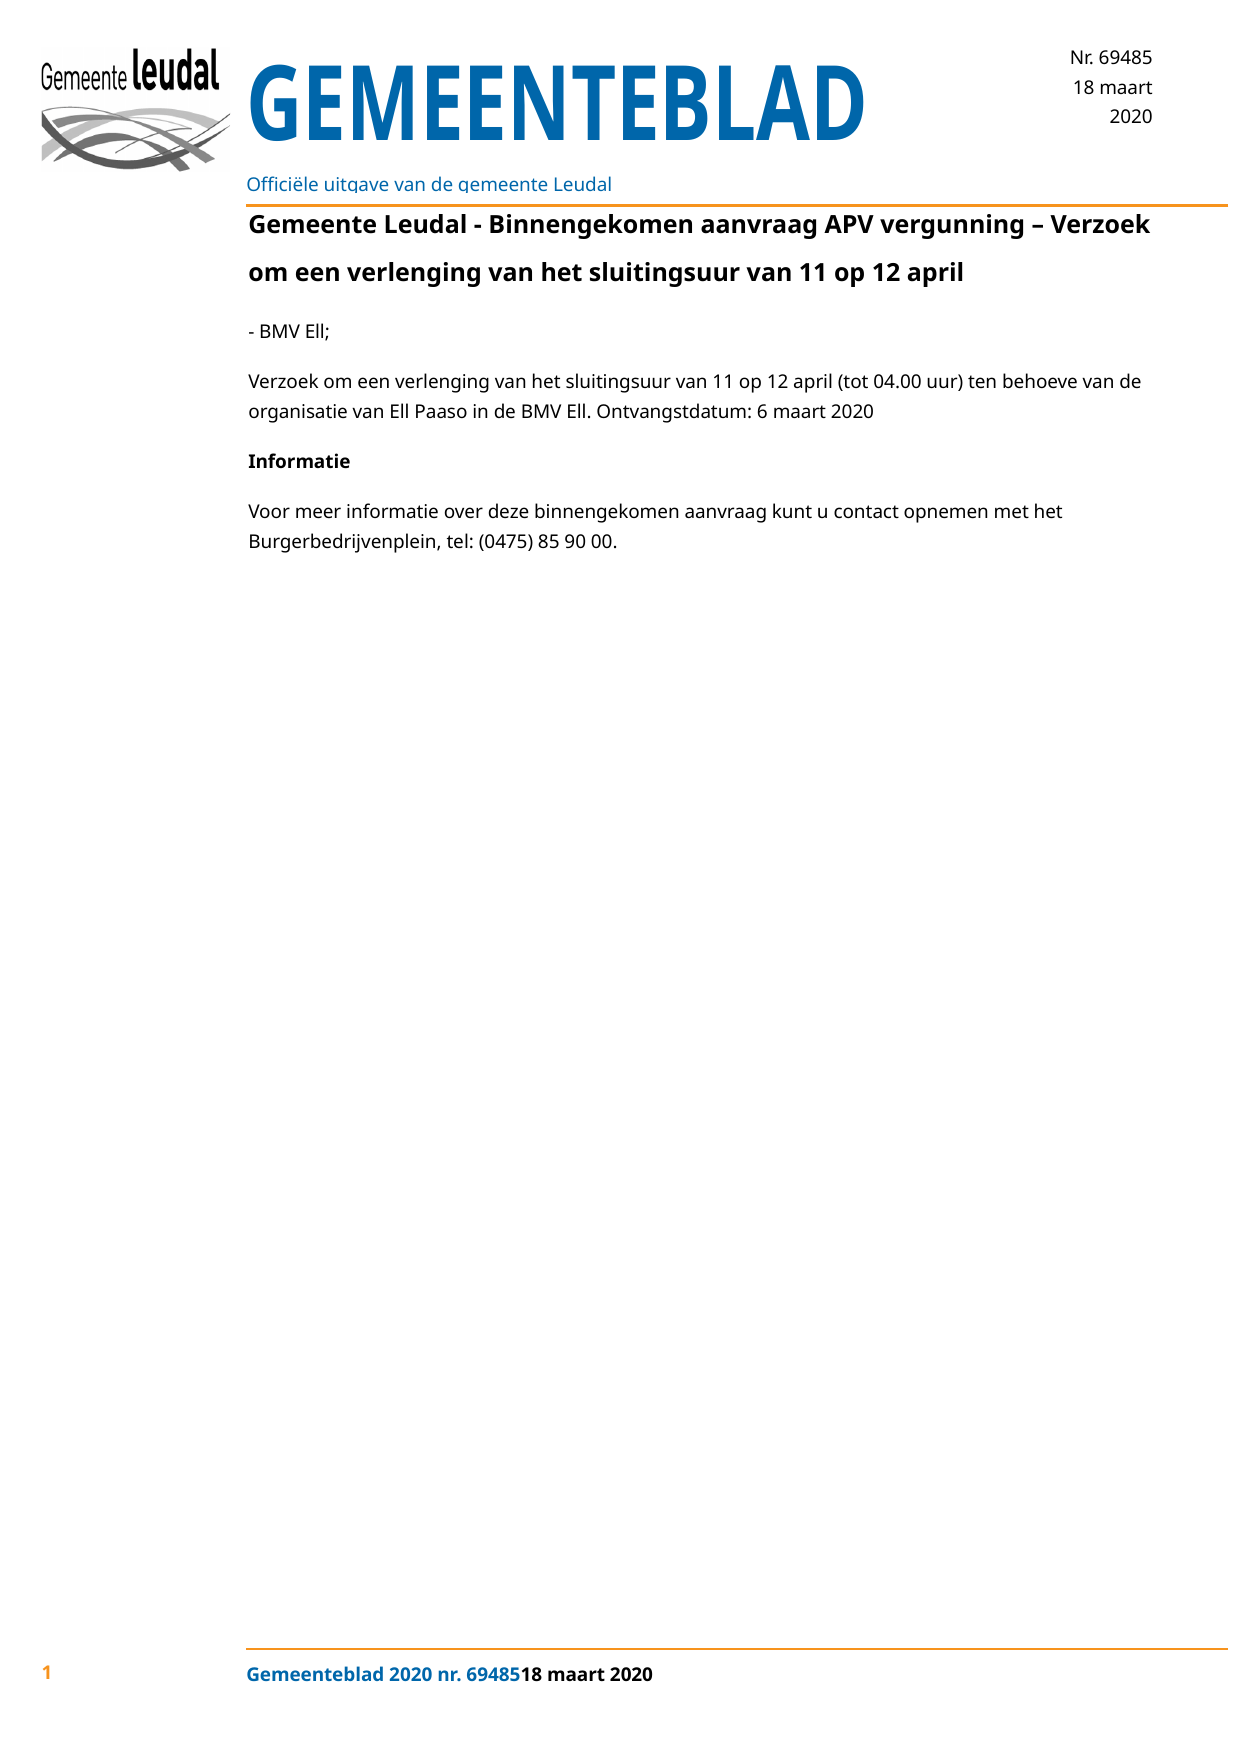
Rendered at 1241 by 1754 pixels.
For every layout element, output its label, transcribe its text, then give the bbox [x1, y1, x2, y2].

text - BMV Ell; [248, 318, 1152, 344]
text Gemeente Leudal - Binnengekomen aanvraag APV vergunning – Verzoek om een verlenging van het sluitingsuur van 11 op 12 april [248, 207, 1152, 288]
text Verzoek om een verlenging van het sluitingsuur van 11 op 12 april (tot 04.00 uur) ten behoeve van de organisatie van Ell Paaso in de BMV Ell. Ontvangstdatum: 6 maart 2020 [248, 368, 1152, 424]
picture [41, 47, 231, 172]
text Informatie [248, 448, 1152, 474]
text Voor meer informatie over deze binnengekomen aanvraag kunt u contact opnemen met het Burgerbedrijvenplein, tel: (0475) 85 90 00. [248, 499, 1152, 554]
